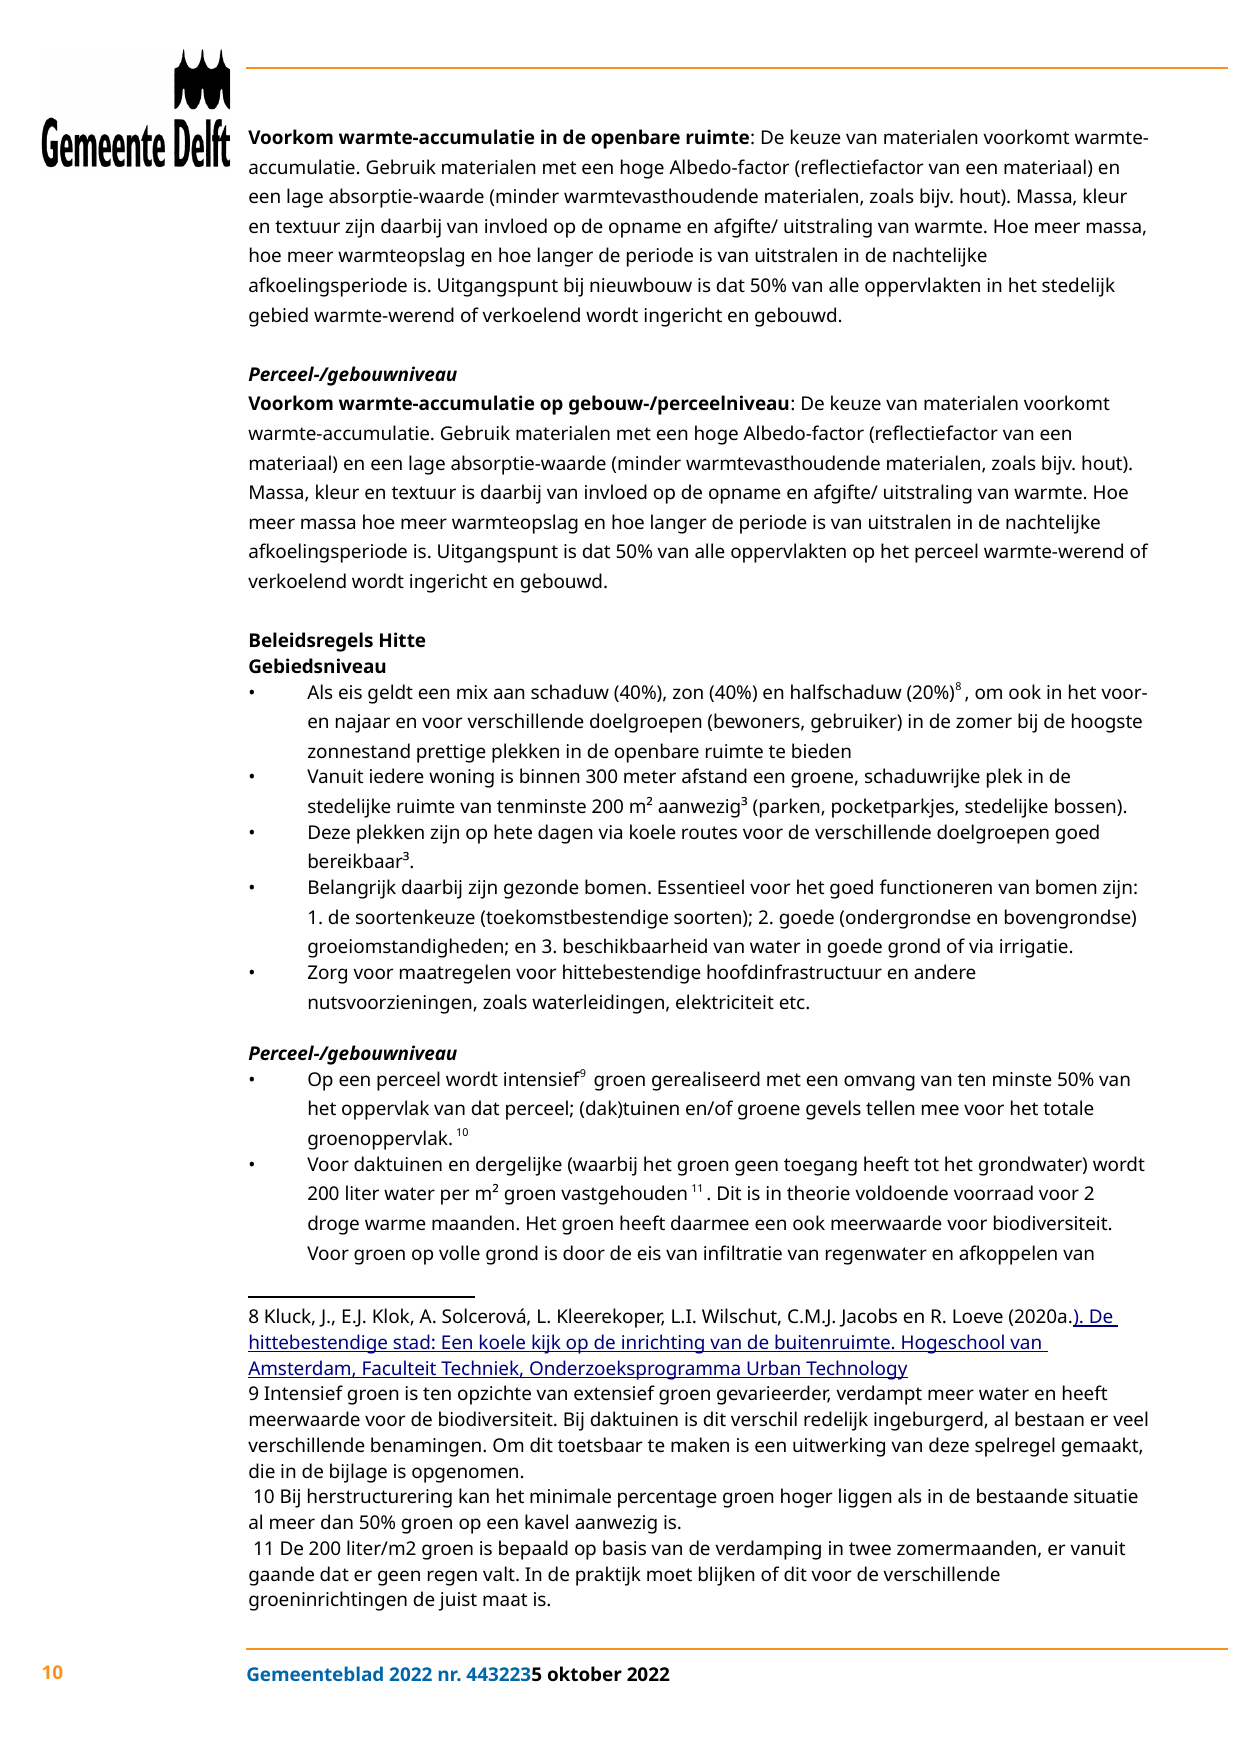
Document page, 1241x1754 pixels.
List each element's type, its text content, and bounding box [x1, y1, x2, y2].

table_header Beleidsregels Hitte [248, 628, 1152, 653]
table_cell [248, 1015, 1152, 1040]
table_cell Gebiedsniveau [248, 653, 1152, 679]
table_cell Voor daktuinen en dergelijke (waarbij het groen geen toegang heeft tot het grondwater) wordt 200 liter water per m² groen vastgehouden. Dit is in theorie voldoende voorraad voor 2 droge warme maanden. Het groen heeft daarmee een ook meerwaarde voor biodiversiteit. Voor groen op volle grond is door de eis van infiltratie van regenwater en afkoppelen van [248, 1151, 1152, 1265]
text Perceel-/gebouwniveau [248, 361, 1152, 387]
table_cell Zorg voor maatregelen voor hittebestendige hoofdinfrastructuur en andere nutsvoorzieningen, zoals waterleidingen, elektriciteit etc. [248, 959, 1152, 1014]
table_cell Perceel-/gebouwniveau [248, 1040, 1152, 1066]
table_cell Deze plekken zijn op hete dagen via koele routes voor de verschillende doelgroepen goed bereikbaar³. [248, 819, 1152, 874]
picture [41, 47, 231, 172]
table_cell Belangrijk daarbij zijn gezonde bomen. Essentieel voor het goed functioneren van bomen zijn: 1. de soortenkeuze (toekomstbestendige soorten); 2. goede (ondergrondse en bovengrondse) groei­omstandigheden; en 3. beschikbaarheid van water in goede grond of via irrigatie. [248, 874, 1152, 959]
table_cell Als eis geldt een mix aan schaduw (40%), zon (40%) en halfschaduw (20%), om ook in het voor- en najaar en voor verschillende doelgroepen (bewoners, gebruiker) in de zomer bij de hoogste zonnestand prettige plekken in de openbare ruimte te bieden [248, 679, 1152, 764]
text Voorkom warmte-accumulatie op gebouw-/perceelniveau: De keuze van materialen voorkomt warmte-accumulatie. Gebruik materialen met een hoge Albedo-factor (reflectiefactor van een materiaal) en een lage absorptie-waarde (minder warmtevasthoudende materialen, zoals bijv. hout). Massa, kleur en textuur is daarbij van invloed op de opname en afgifte/ uitstraling van warmte. Hoe meer massa hoe meer warmteopslag en hoe langer de periode is van uitstralen in de nachtelijke afkoelingsperiode is. Uitgangspunt is dat 50% van alle oppervlakten op het perceel warmte-werend of verkoelend wordt ingericht en gebouwd. [248, 391, 1152, 594]
table_cell Op een perceel wordt intensief groen gerealiseerd met een omvang van ten minste 50% van het oppervlak van dat perceel; (dak)tuinen en/of groene gevels tellen mee voor het totale groenoppervlak. [248, 1066, 1152, 1151]
text Voorkom warmte-accumulatie in de openbare ruimte: De keuze van materialen voorkomt warmte-accumulatie. Gebruik materialen met een hoge Albedo-factor (reflectiefactor van een materiaal) en een lage absorptie-waarde (minder warmtevasthoudende materialen, zoals bijv. hout). Massa, kleur en textuur zijn daarbij van invloed op de opname en afgifte/ uitstraling van warmte. Hoe meer massa, hoe meer warmteopslag en hoe langer de periode is van uitstralen in de nachtelijke afkoelingsperiode is. Uitgangspunt bij nieuwbouw is dat 50% van alle oppervlakten in het stedelijk gebied warmte-werend of verkoelend wordt ingericht en gebouwd. [248, 124, 1152, 328]
table_cell Vanuit iedere woning is binnen 300 meter afstand een groene, schaduwrijke plek in de stedelijke ruimte van tenminste 200 m² aanwezig³ (parken, pocketparkjes, stedelijke bossen). [248, 764, 1152, 819]
